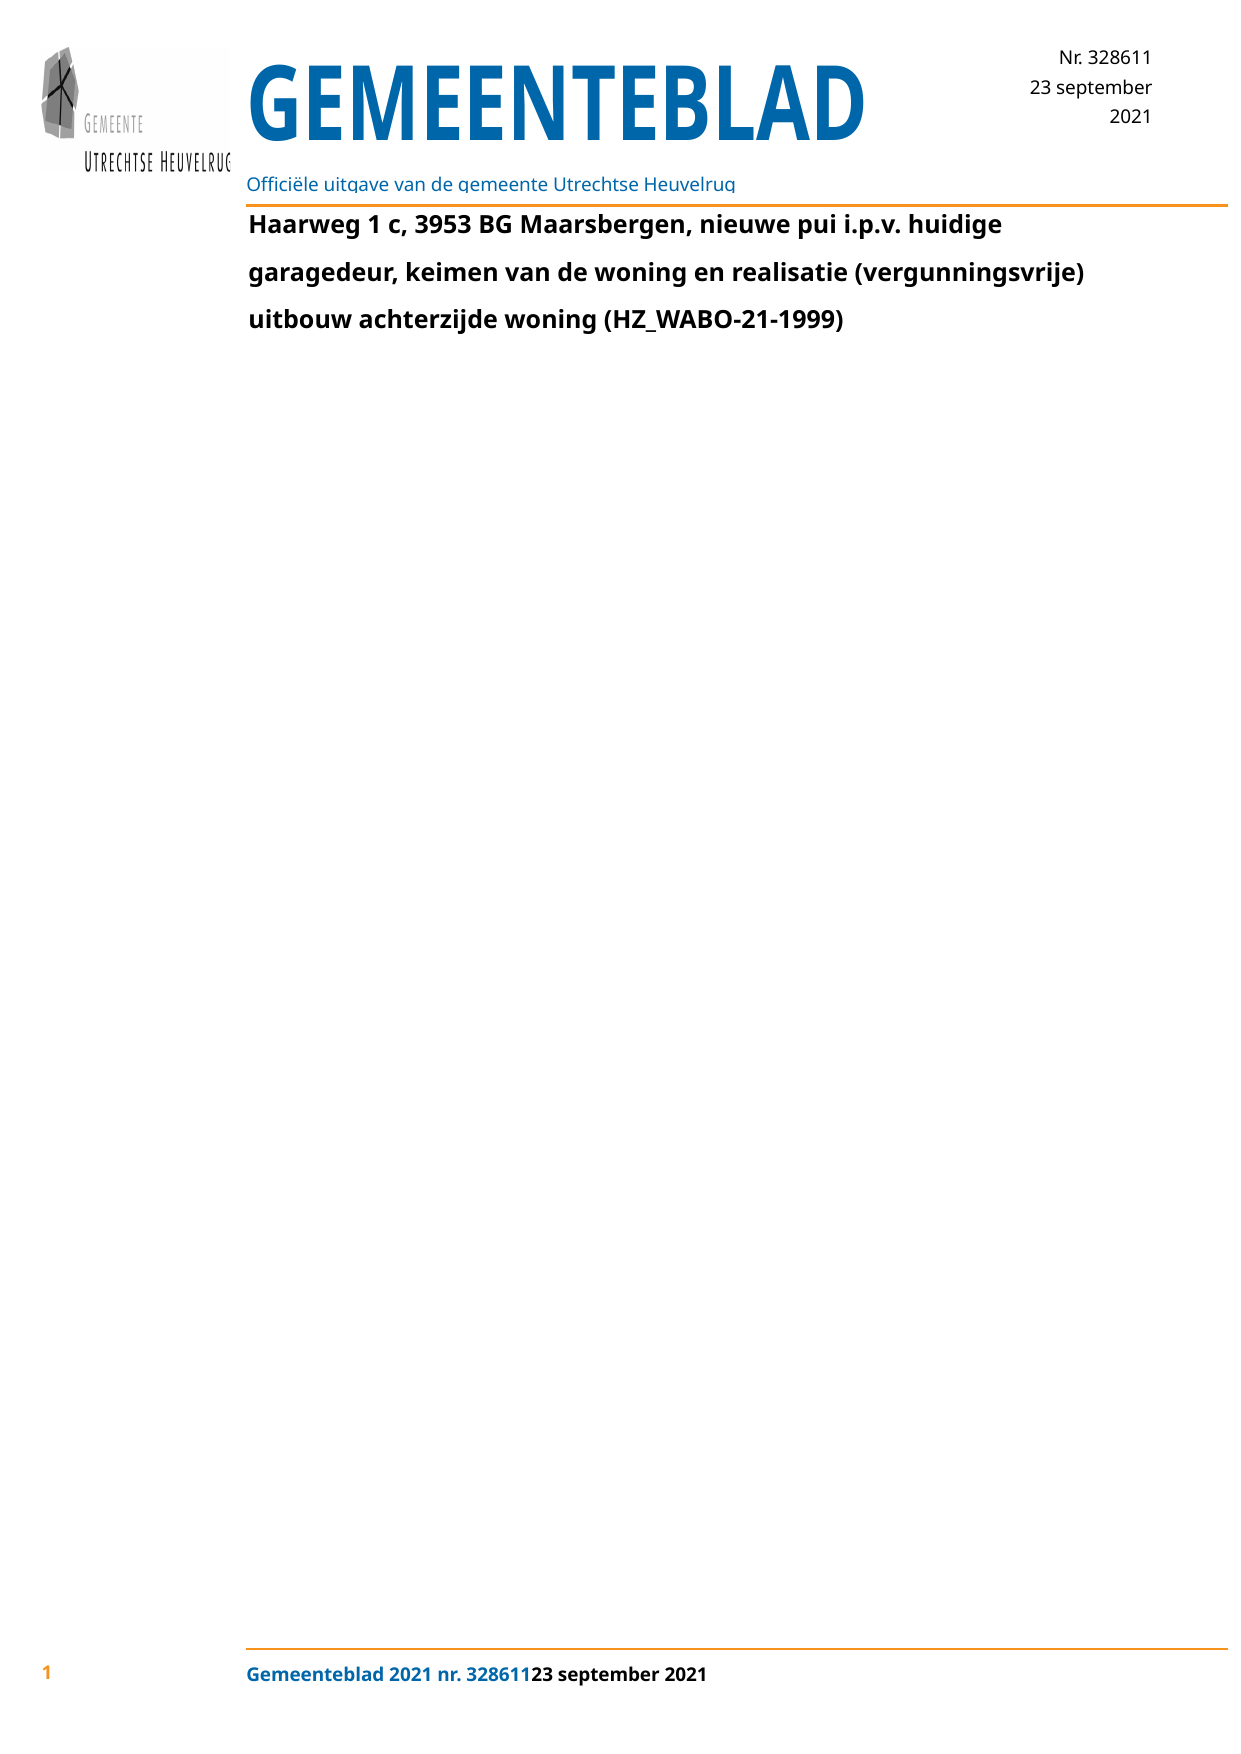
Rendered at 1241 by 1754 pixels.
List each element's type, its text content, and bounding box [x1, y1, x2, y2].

text Haarweg 1 c, 3953 BG Maarsbergen, nieuwe pui i.p.v. huidige garagedeur, keimen van de woning en realisatie (vergunningsvrije) uitbouw achterzijde woning (HZ_WABO-21-1999) [248, 207, 1152, 336]
picture [41, 47, 231, 172]
